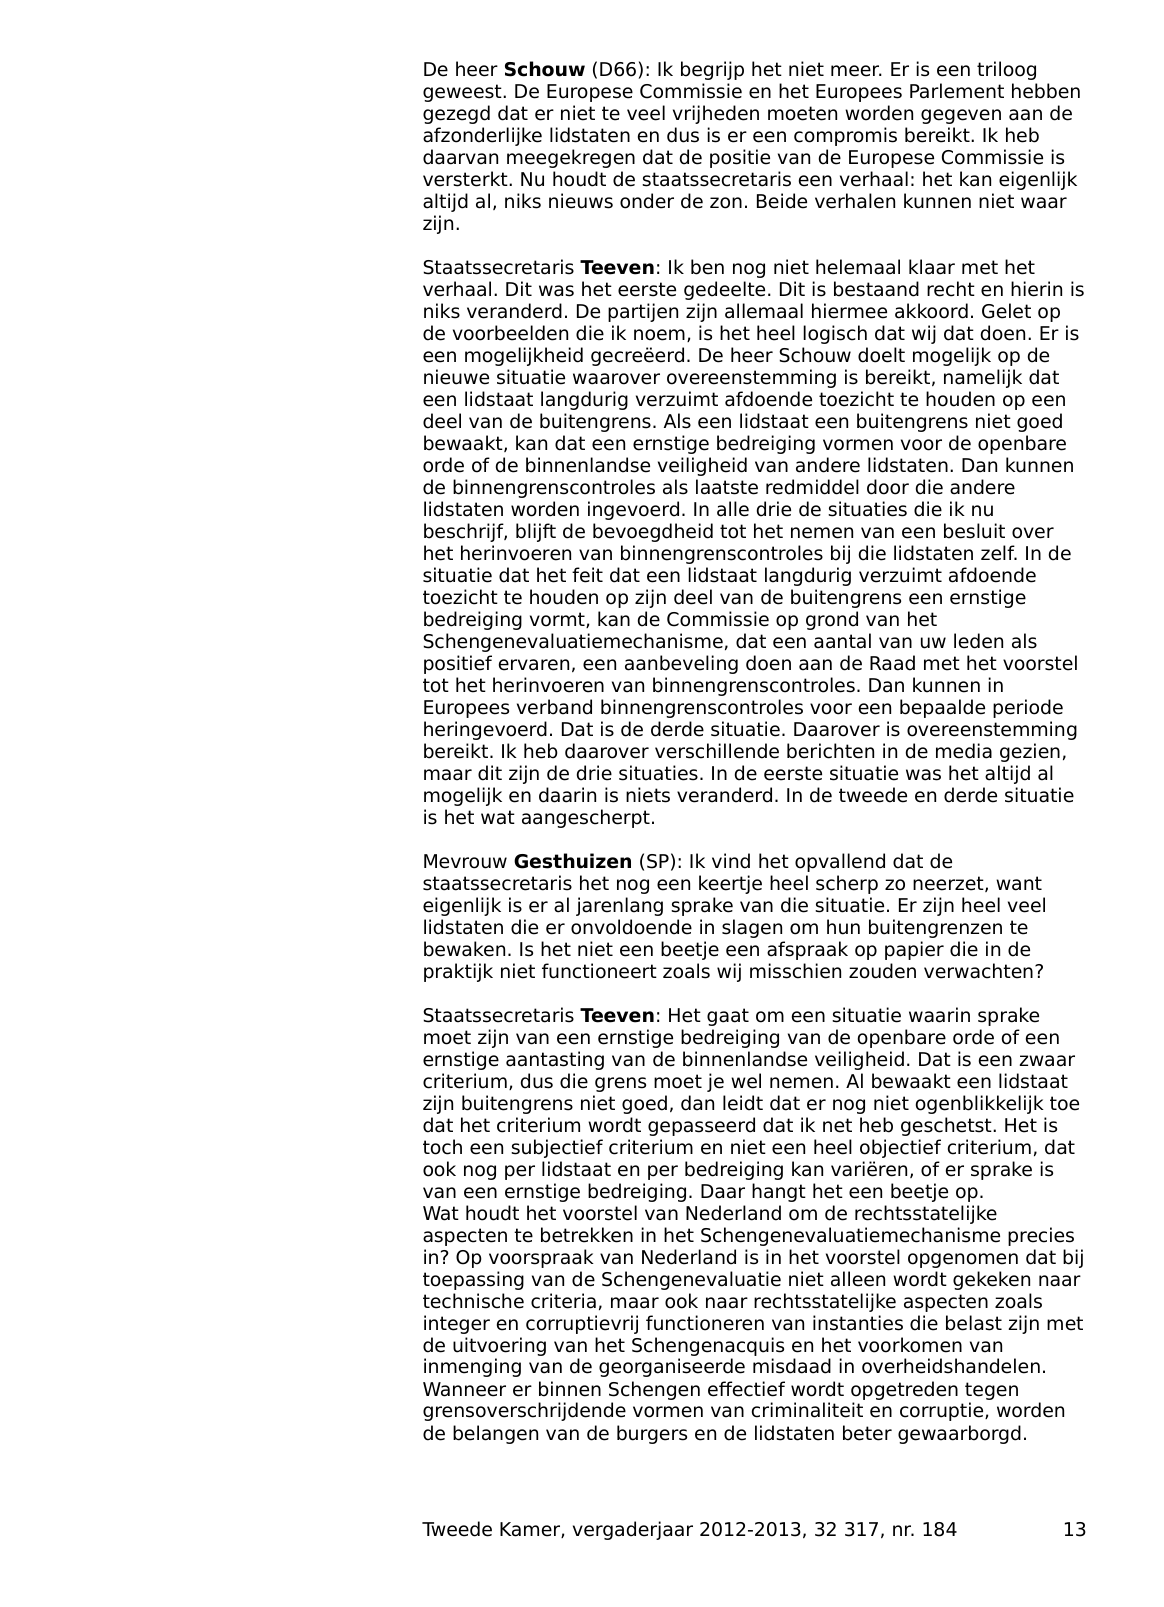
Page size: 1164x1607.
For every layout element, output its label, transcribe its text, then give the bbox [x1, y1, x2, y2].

text Staatssecretaris Teeven: Het gaat om een situatie waarin sprake moet zijn van een ernstige bedreiging van de openbare orde of een ernstige aantasting van de binnenlandse veiligheid. Dat is een zwaar criterium, dus die grens moet je wel nemen. Al bewaakt een lidstaat zijn buitengrens niet goed, dan leidt dat er nog niet ogenblikkelijk toe dat het criterium wordt gepasseerd dat ik net heb geschetst. Het is toch een subjectief criterium en niet een heel objectief criterium, dat ook nog per lidstaat en per bedreiging kan variëren, of er sprake is van een ernstige bedreiging. Daar hangt het een beetje op. [422, 1005, 1087, 1203]
text Staatssecretaris Teeven: Ik ben nog niet helemaal klaar met het verhaal. Dit was het eerste gedeelte. Dit is bestaand recht en hierin is niks veranderd. De partijen zijn allemaal hiermee akkoord. Gelet op de voorbeelden die ik noem, is het heel logisch dat wij dat doen. Er is een mogelijkheid gecreëerd. De heer Schouw doelt mogelijk op de nieuwe situatie waarover overeenstemming is bereikt, namelijk dat een lidstaat langdurig verzuimt afdoende toezicht te houden op een deel van de buitengrens. Als een lidstaat een buitengrens niet goed bewaakt, kan dat een ernstige bedreiging vormen voor de openbare orde of de binnenlandse veiligheid van andere lidstaten. Dan kunnen de binnengrenscontroles als laatste redmiddel door die andere lidstaten worden ingevoerd. In alle drie de situaties die ik nu beschrijf, blijft de bevoegdheid tot het nemen van een besluit over het herinvoeren van binnengrenscontroles bij die lidstaten zelf. In de situatie dat het feit dat een lidstaat langdurig verzuimt afdoende toezicht te houden op zijn deel van de buitengrens een ernstige bedreiging vormt, kan de Commissie op grond van het Schengenevaluatiemechanisme, dat een aantal van uw leden als positief ervaren, een aanbeveling doen aan de Raad met het voorstel tot het herinvoeren van binnengrenscontroles. Dan kunnen in Europees verband binnengrenscontroles voor een bepaalde periode heringevoerd. Dat is de derde situatie. Daarover is overeenstemming bereikt. Ik heb daarover verschillende berichten in de media gezien, maar dit zijn de drie situaties. In de eerste situatie was het altijd al mogelijk en daarin is niets veranderd. In de tweede en derde situatie is het wat aangescherpt. [422, 257, 1087, 828]
text De heer Schouw (D66): Ik begrijp het niet meer. Er is een triloog geweest. De Europese Commissie en het Europees Parlement hebben gezegd dat er niet te veel vrijheden moeten worden gegeven aan de afzonderlijke lidstaten en dus is er een compromis bereikt. Ik heb daarvan meegekregen dat de positie van de Europese Commissie is versterkt. Nu houdt de staatssecretaris een verhaal: het kan eigenlijk altijd al, niks nieuws onder de zon. Beide verhalen kunnen niet waar zijn. [422, 59, 1087, 235]
text Mevrouw Gesthuizen (SP): Ik vind het opvallend dat de staatssecretaris het nog een keertje heel scherp zo neerzet, want eigenlijk is er al jarenlang sprake van die situatie. Er zijn heel veel lidstaten die er onvoldoende in slagen om hun buitengrenzen te bewaken. Is het niet een beetje een afspraak op papier die in de praktijk niet functioneert zoals wij misschien zouden verwachten? [422, 851, 1087, 983]
text Wat houdt het voorstel van Nederland om de rechtsstatelijke aspecten te betrekken in het Schengenevaluatiemechanisme precies in? Op voorspraak van Nederland is in het voorstel opgenomen dat bij toepassing van de Schengenevaluatie niet alleen wordt gekeken naar technische criteria, maar ook naar rechtsstatelijke aspecten zoals integer en corruptievrij functioneren van instanties die belast zijn met de uitvoering van het Schengenacquis en het voorkomen van inmenging van de georganiseerde misdaad in overheidshandelen. Wanneer er binnen Schengen effectief wordt opgetreden tegen grensoverschrijdende vormen van criminaliteit en corruptie, worden de belangen van de burgers en de lidstaten beter gewaarborgd. [422, 1203, 1087, 1444]
